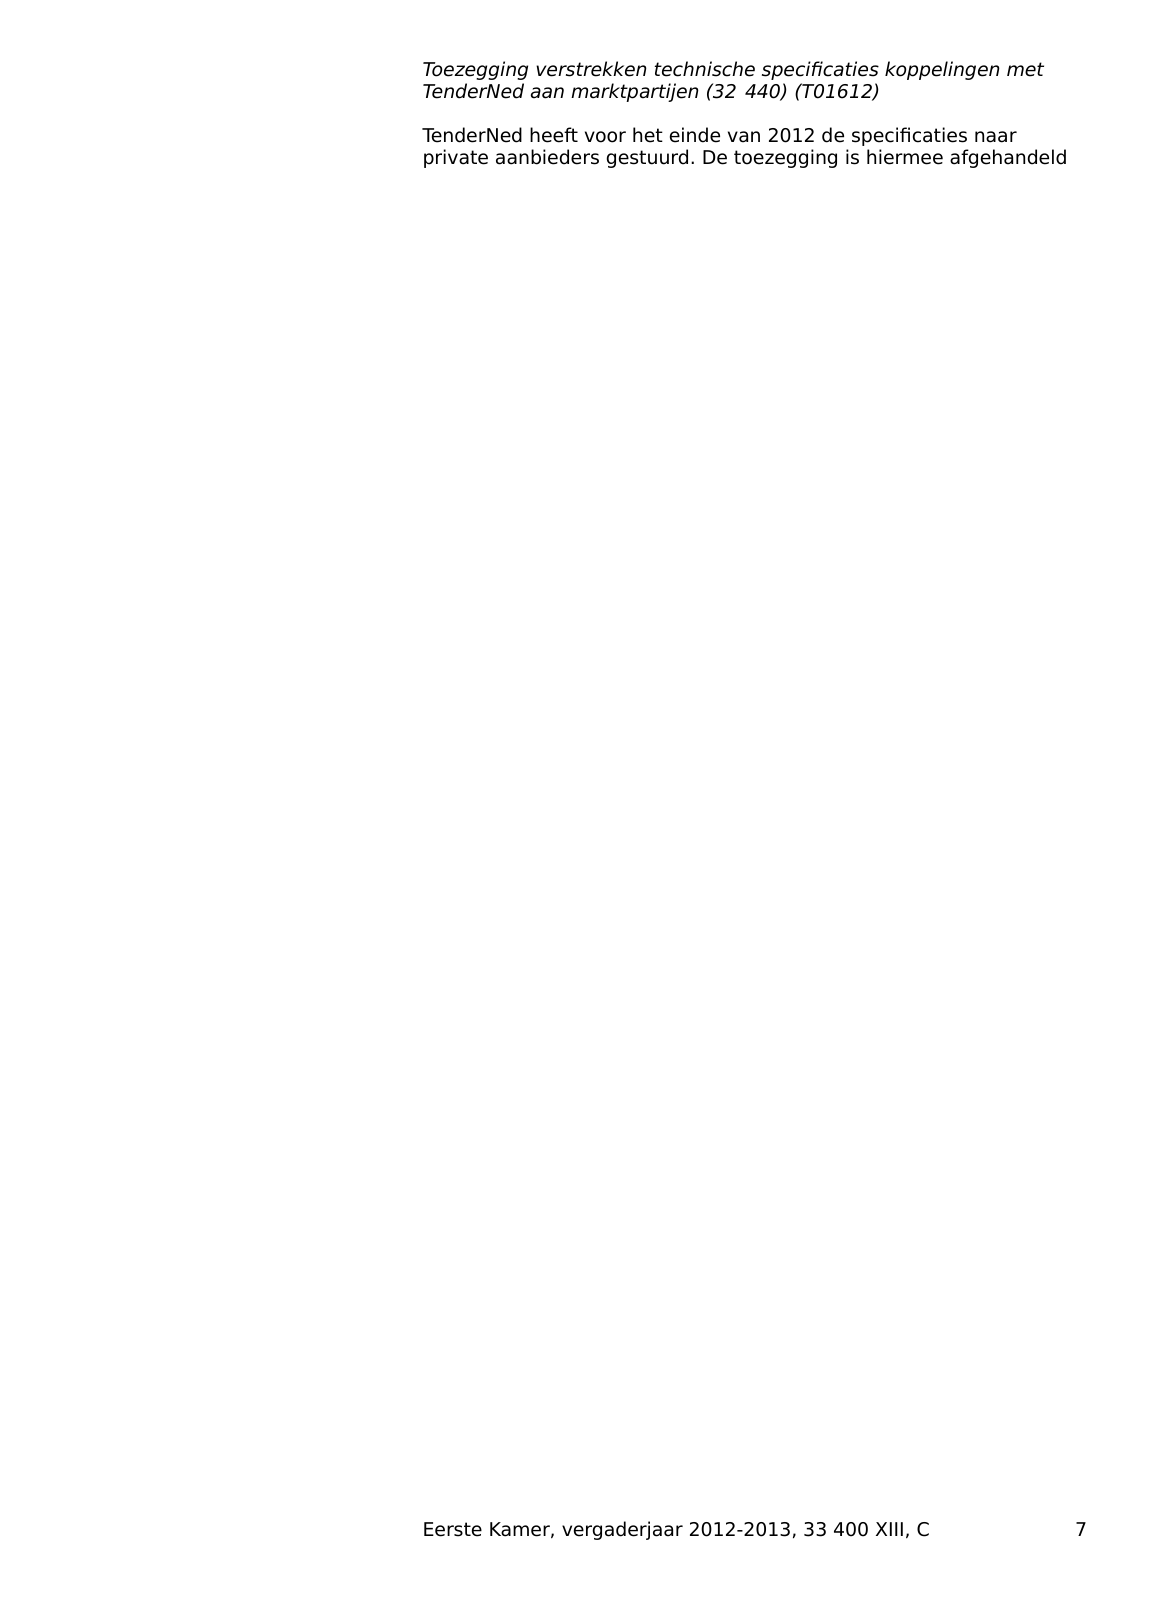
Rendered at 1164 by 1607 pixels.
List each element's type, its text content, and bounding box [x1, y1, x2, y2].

text TenderNed heeft voor het einde van 2012 de specificaties naar private aanbieders gestuurd. De toezegging is hiermee afgehandeld [422, 125, 1087, 169]
subtitle Toezegging verstrekken technische specificaties koppelingen met TenderNed aan marktpartijen (32 440) (T01612) [422, 59, 1087, 103]
